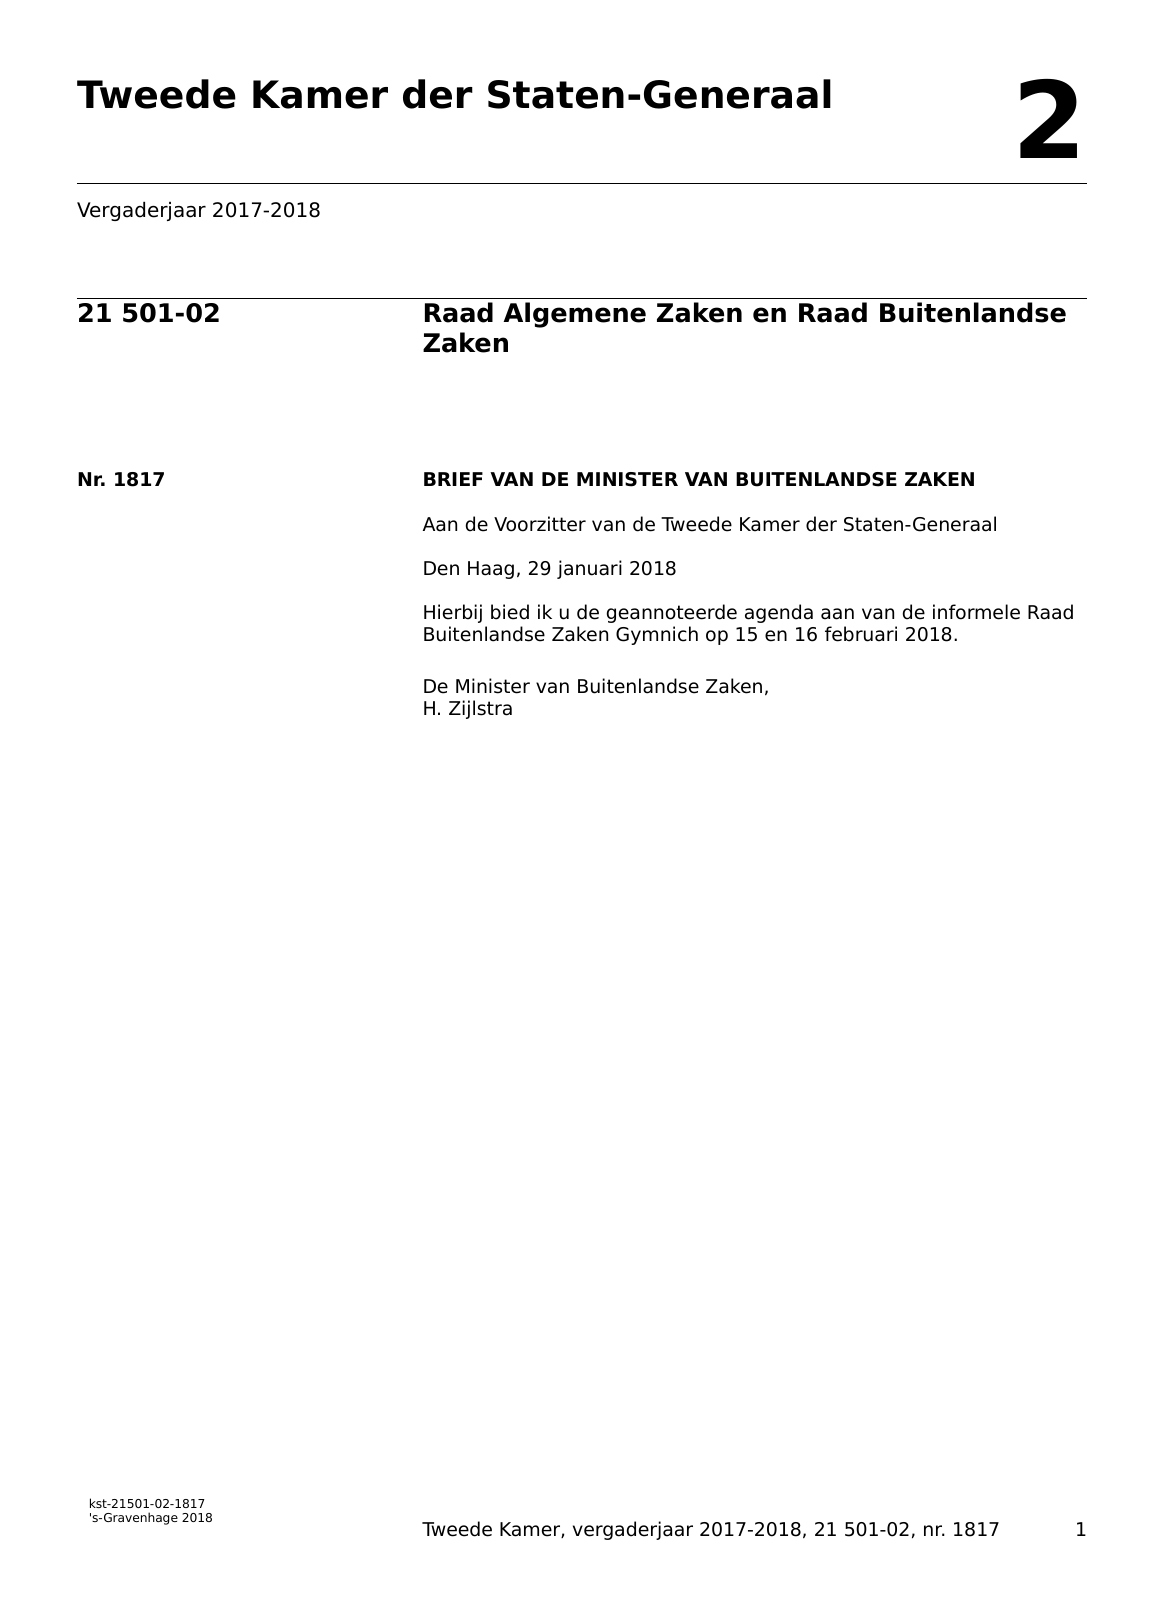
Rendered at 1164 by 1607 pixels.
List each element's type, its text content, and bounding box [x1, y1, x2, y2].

text Hierbij bied ik u de geannoteerde agenda aan van de informele Raad Buitenlandse Zaken Gymnich op 15 en 16 februari 2018. [422, 602, 1087, 646]
text kst-21501-02-1817 [88, 1497, 323, 1511]
subtitle Nr. 1817 BRIEF VAN DE MINISTER VAN BUITENLANDSE ZAKEN [77, 469, 1087, 491]
text De Minister van Buitenlandse Zaken, H. Zijlstra [422, 676, 1087, 720]
text Aan de Voorzitter van de Tweede Kamer der Staten-Generaal [422, 513, 1087, 536]
subtitle 21 501-02 Raad Algemene Zaken en Raad Buitenlandse Zaken [77, 299, 1087, 358]
text Den Haag, 29 januari 2018 [422, 558, 1087, 580]
table_header 2 [886, 59, 1087, 183]
table_header Tweede Kamer der Staten-Generaal [77, 59, 886, 183]
text 's-Gravenhage 2018 [88, 1511, 323, 1525]
table_cell Vergaderjaar 2017-2018 [77, 184, 1087, 298]
